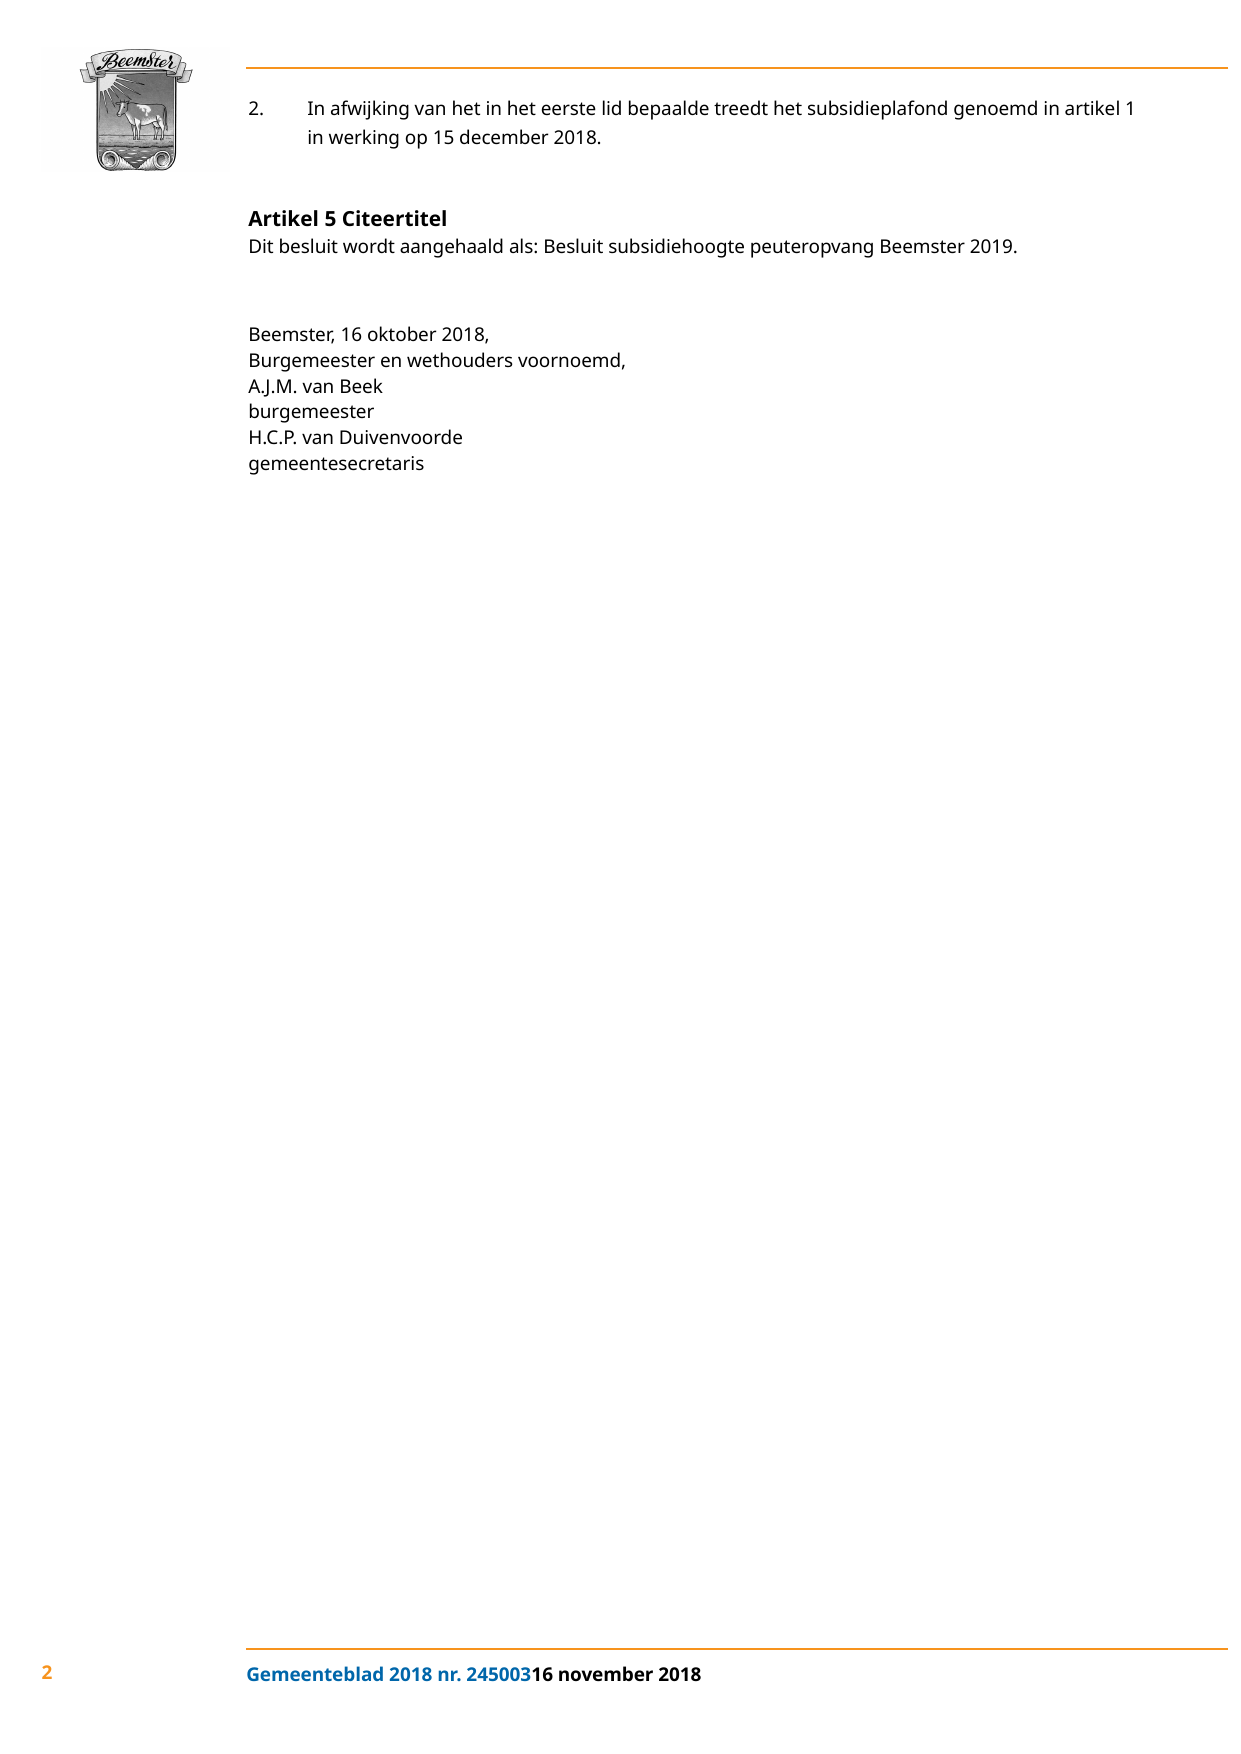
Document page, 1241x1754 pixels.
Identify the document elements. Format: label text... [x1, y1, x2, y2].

text burgemeester [248, 399, 1152, 424]
text Dit besluit wordt aangehaald als: Besluit subsidiehoogte peuteropvang Beemster 2019. [248, 233, 1152, 258]
text H.C.P. van Duivenvoorde [248, 424, 1152, 450]
text Burgemeester en wethouders voornoemd, [248, 347, 1152, 373]
picture [41, 47, 231, 172]
list In afwijking van het in het eerste lid bepaalde treedt het subsidieplafond genoemd in artikel 1 in werking op 15 december 2018. [248, 95, 1152, 150]
text Beemster, 16 oktober 2018, [248, 322, 1152, 347]
text Artikel 5 Citeertitel [248, 204, 1152, 233]
text gemeentesecretaris [248, 450, 1152, 476]
text A.J.M. van Beek [248, 373, 1152, 399]
